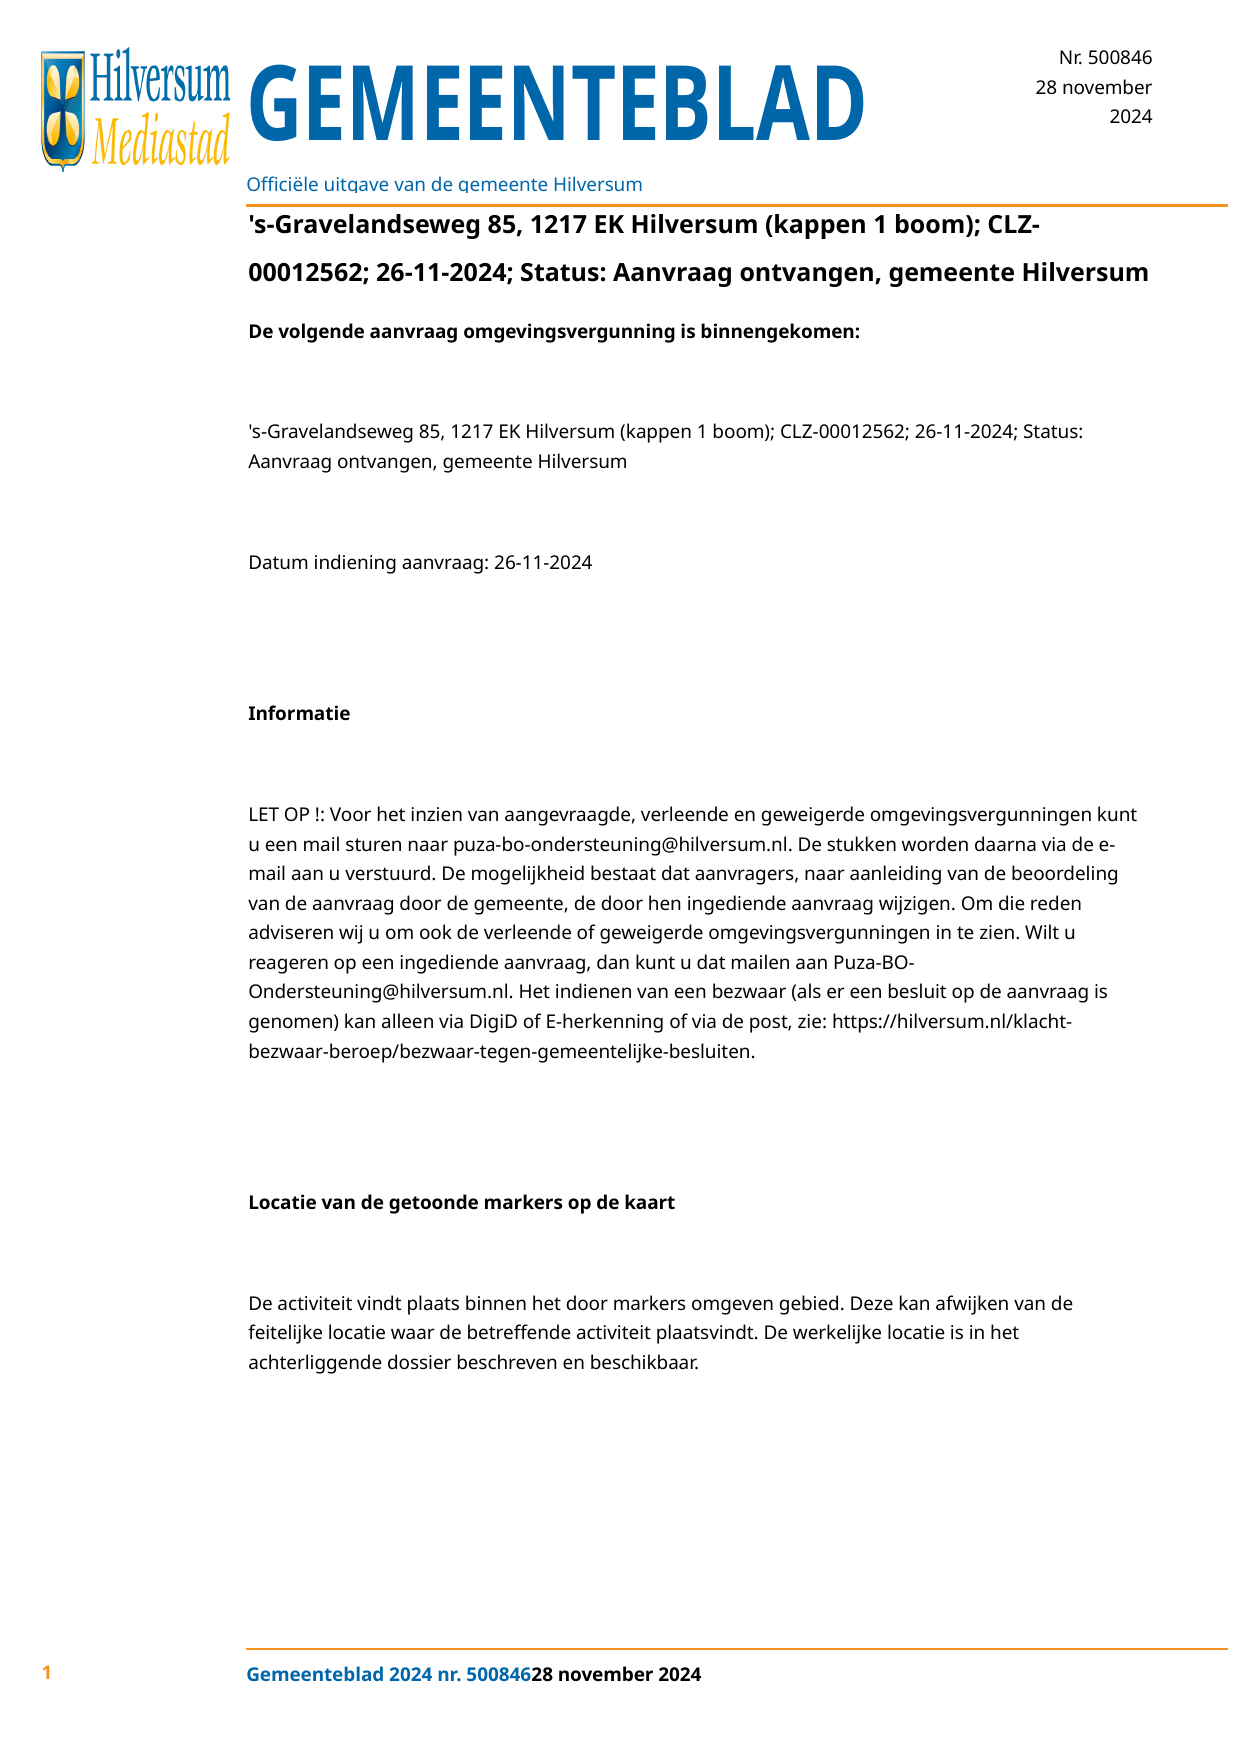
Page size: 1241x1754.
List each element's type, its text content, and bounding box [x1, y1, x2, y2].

text 's-Gravelandseweg 85, 1217 EK Hilversum (kappen 1 boom); CLZ-00012562; 26-11-2024; Status: Aanvraag ontvangen, gemeente Hilversum [248, 419, 1152, 474]
text Informatie [248, 700, 1152, 726]
text Locatie van de getoonde markers op de kaart [248, 1189, 1152, 1215]
text LET OP !: Voor het inzien van aangevraagde, verleende en geweigerde omgevingsvergunningen kunt u een mail sturen naar puza-bo-ondersteuning@hilversum.nl. De stukken worden daarna via de e-mail aan u verstuurd. De mogelijkheid bestaat dat aanvragers, naar aanleiding van de beoordeling van de aanvraag door de gemeente, de door hen ingediende aanvraag wijzigen. Om die reden adviseren wij u om ook de verleende of geweigerde omgevingsvergunningen in te zien. Wilt u reageren op een ingediende aanvraag, dan kunt u dat mailen aan Puza-BO-Ondersteuning@hilversum.nl. Het indienen van een bezwaar (als er een besluit op de aanvraag is genomen) kan alleen via DigiD of E-herkenning of via de post, zie: https://hilversum.nl/klacht-bezwaar-beroep/bezwaar-tegen-gemeentelijke-besluiten. [248, 801, 1152, 1064]
text De volgende aanvraag omgevingsvergunning is binnengekomen: [248, 318, 1152, 344]
text Datum indiening aanvraag: 26-11-2024 [248, 549, 1152, 575]
text De activiteit vindt plaats binnen het door markers omgeven gebied. Deze kan afwijken van de feitelijke locatie waar de betreffende activiteit plaatsvindt. De werkelijke locatie is in het achterliggende dossier beschreven en beschikbaar. [248, 1290, 1152, 1375]
text 's-Gravelandseweg 85, 1217 EK Hilversum (kappen 1 boom); CLZ-00012562; 26-11-2024; Status: Aanvraag ontvangen, gemeente Hilversum [248, 207, 1152, 288]
picture [41, 47, 231, 172]
